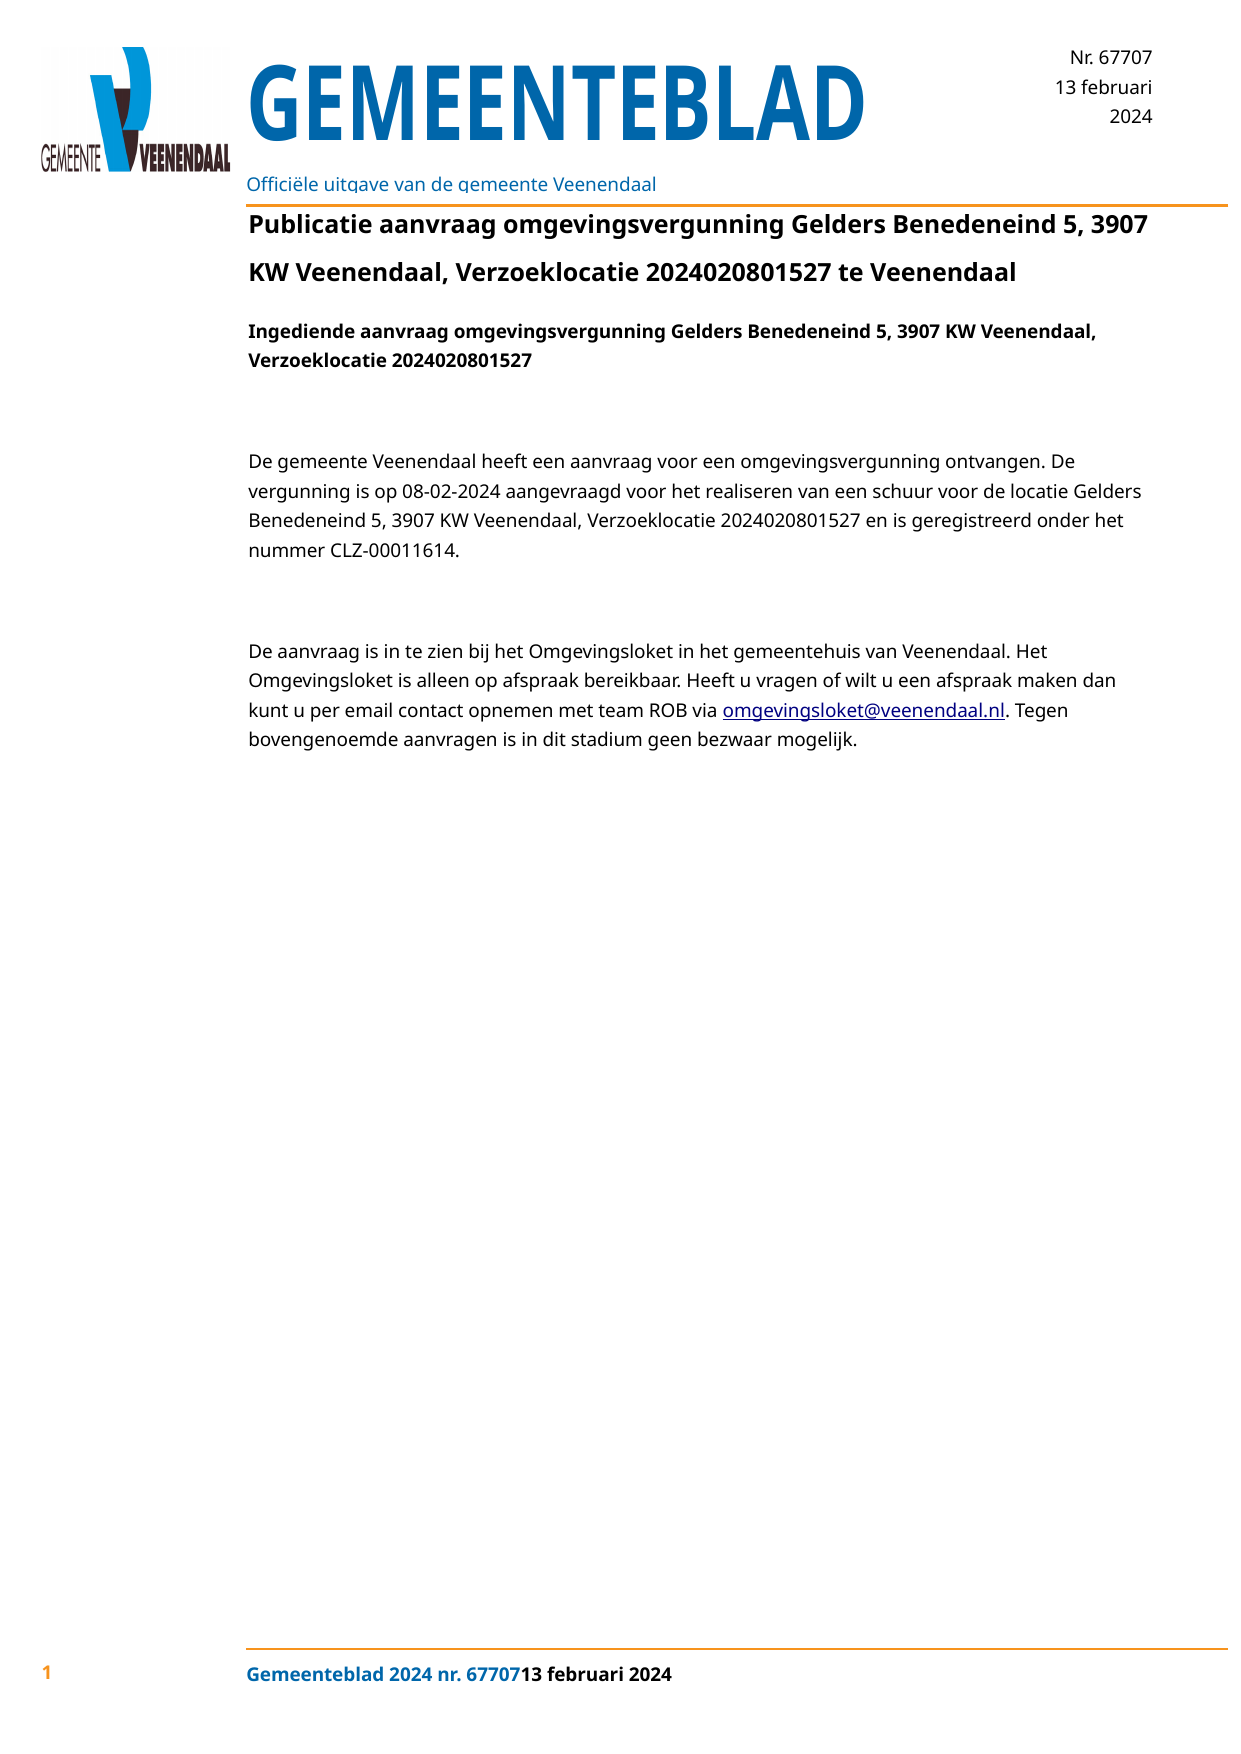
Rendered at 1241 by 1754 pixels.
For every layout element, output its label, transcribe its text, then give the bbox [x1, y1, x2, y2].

text De aanvraag is in te zien bij het Omgevingsloket in het gemeentehuis van Veenendaal. Het Omgevingsloket is alleen op afspraak bereikbaar. Heeft u vragen of wilt u een afspraak maken dan kunt u per email contact opnemen met team ROB via omgevingsloket@veenendaal.nl. Tegen bovengenoemde aanvragen is in dit stadium geen bezwaar mogelijk. [248, 638, 1152, 752]
text Publicatie aanvraag omgevingsvergunning Gelders Benedeneind 5, 3907 KW Veenendaal, Verzoeklocatie 2024020801527 te Veenendaal [248, 207, 1152, 288]
text Ingediende aanvraag omgevingsvergunning Gelders Benedeneind 5, 3907 KW Veenendaal, Verzoeklocatie 2024020801527 [248, 318, 1152, 373]
text De gemeente Veenendaal heeft een aanvraag voor een omgevingsvergunning ontvangen. De vergunning is op 08-02-2024 aangevraagd voor het realiseren van een schuur voor de locatie Gelders Benedeneind 5, 3907 KW Veenendaal, Verzoeklocatie 2024020801527 en is geregistreerd onder het nummer CLZ-00011614. [248, 448, 1152, 563]
picture [123, 47, 231, 172]
picture [41, 47, 130, 172]
